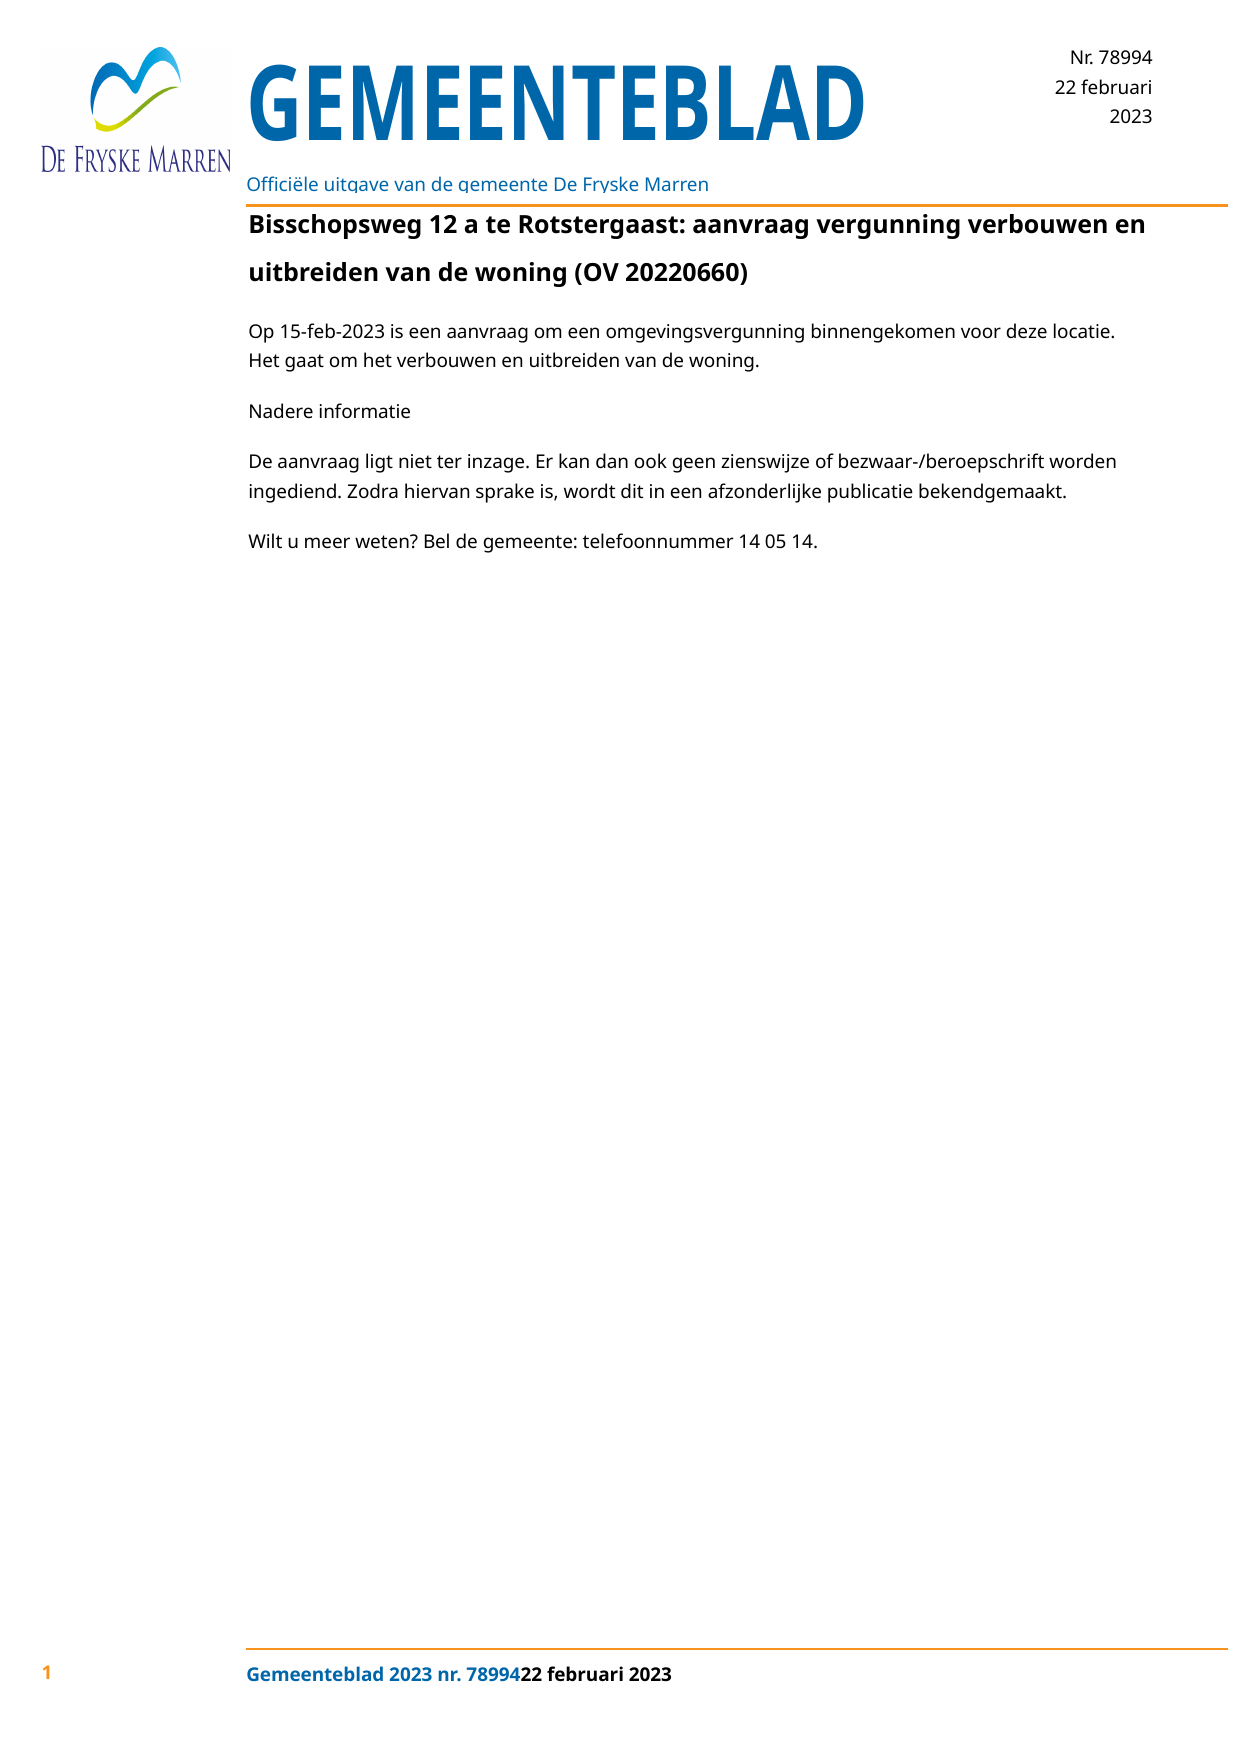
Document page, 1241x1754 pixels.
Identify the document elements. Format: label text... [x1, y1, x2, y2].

text Wilt u meer weten? Bel de gemeente: telefoonnummer 14 05 14. [248, 528, 1152, 554]
text Op 15-feb-2023 is een aanvraag om een omgevingsvergunning binnengekomen voor deze locatie. Het gaat om het verbouwen en uitbreiden van de woning. [248, 318, 1152, 373]
text Nadere informatie [248, 398, 1152, 424]
text Bisschopsweg 12 a te Rotstergaast: aanvraag vergunning verbouwen en uitbreiden van de woning (OV 20220660) [248, 207, 1152, 288]
picture [41, 47, 231, 172]
text De aanvraag ligt niet ter inzage. Er kan dan ook geen zienswijze of bezwaar-/beroepschrift worden ingediend. Zodra hiervan sprake is, wordt dit in een afzonderlijke publicatie bekendgemaakt. [248, 448, 1152, 504]
